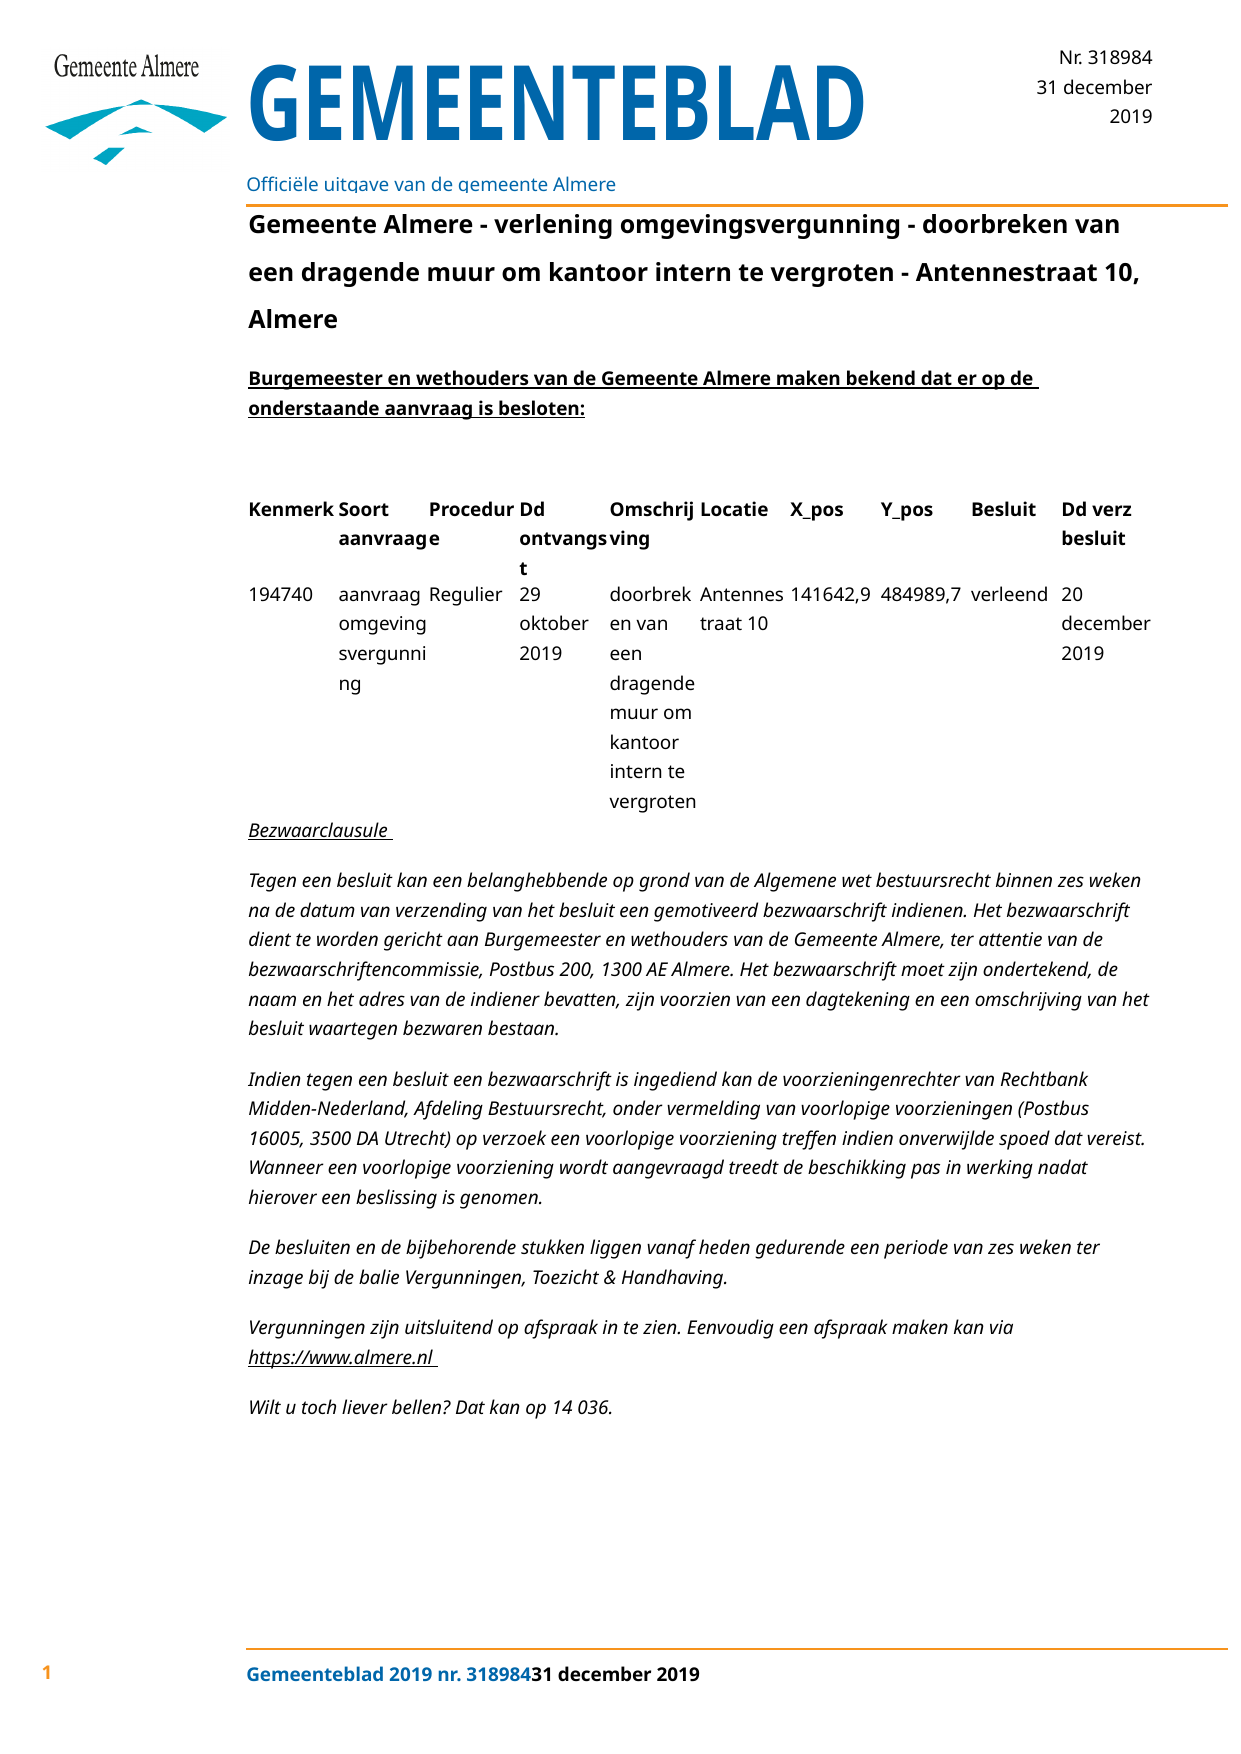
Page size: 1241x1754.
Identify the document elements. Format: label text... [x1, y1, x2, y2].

table_cell Antennestraat 10 [700, 581, 790, 814]
table_header Locatie [700, 496, 790, 581]
table_header X_pos [790, 496, 881, 581]
text Wilt u toch liever bellen? Dat kan op 14 036. [248, 1394, 1152, 1420]
table_header Dd ontvangst [519, 496, 609, 581]
table_cell 29 oktober 2019 [519, 581, 609, 814]
table_header Procedure [429, 496, 519, 581]
picture [41, 47, 231, 172]
table_cell aanvraag omgevingsvergunning [338, 581, 429, 814]
table_header Dd verz besluit [1061, 496, 1152, 581]
text Burgemeester en wethouders van de Gemeente Almere maken bekend dat er op de onderstaande aanvraag is besloten: [248, 366, 1152, 421]
table_header Y_pos [881, 496, 971, 581]
table_cell verleend [971, 581, 1061, 814]
text Bezwaarclausule [248, 817, 1152, 843]
table_cell doorbreken van een dragende muur om kantoor intern te vergroten [609, 581, 700, 814]
table_cell 484989,7 [881, 581, 971, 814]
table_cell Regulier [429, 581, 519, 814]
table_cell 20 december 2019 [1061, 581, 1152, 814]
table_header Omschrijving [609, 496, 700, 581]
table_header Besluit [971, 496, 1061, 581]
table_header Soort aanvraag [338, 496, 429, 581]
text Tegen een besluit kan een belanghebbende op grond van de Algemene wet bestuursrecht binnen zes weken na de datum van verzending van het besluit een gemotiveerd bezwaarschrift indienen. Het bezwaarschrift dient te worden gericht aan Burgemeester en wethouders van de Gemeente Almere, ter attentie van de bezwaarschriftencommissie, Postbus 200, 1300 AE Almere. Het bezwaarschrift moet zijn ondertekend, de naam en het adres van de indiener bevatten, zijn voorzien van een dagtekening en een omschrijving van het besluit waartegen bezwaren bestaan. [248, 867, 1152, 1041]
text Indien tegen een besluit een bezwaarschrift is ingediend kan de voorzieningenrechter van Rechtbank Midden-Nederland, Afdeling Bestuursrecht, onder vermelding van voorlopige voorzieningen (Postbus 16005, 3500 DA Utrecht) op verzoek een voorlopige voorziening treffen indien onverwijlde spoed dat vereist. Wanneer een voorlopige voorziening wordt aangevraagd treedt de beschikking pas in werking nadat hierover een beslissing is genomen. [248, 1066, 1152, 1210]
text Vergunningen zijn uitsluitend op afspraak in te zien. Eenvoudig een afspraak maken kan via https://www.almere.nl [248, 1314, 1152, 1370]
text De besluiten en de bijbehorende stukken liggen vanaf heden gedurende een periode van zes weken ter inzage bij de balie Vergunningen, Toezicht & Handhaving. [248, 1234, 1152, 1290]
text Gemeente Almere - verlening omgevingsvergunning - doorbreken van een dragende muur om kantoor intern te vergroten - Antennestraat 10, Almere [248, 207, 1152, 336]
table_cell 141642,9 [790, 581, 881, 814]
table_cell 194740 [248, 581, 338, 814]
table_header Kenmerk [248, 496, 338, 581]
